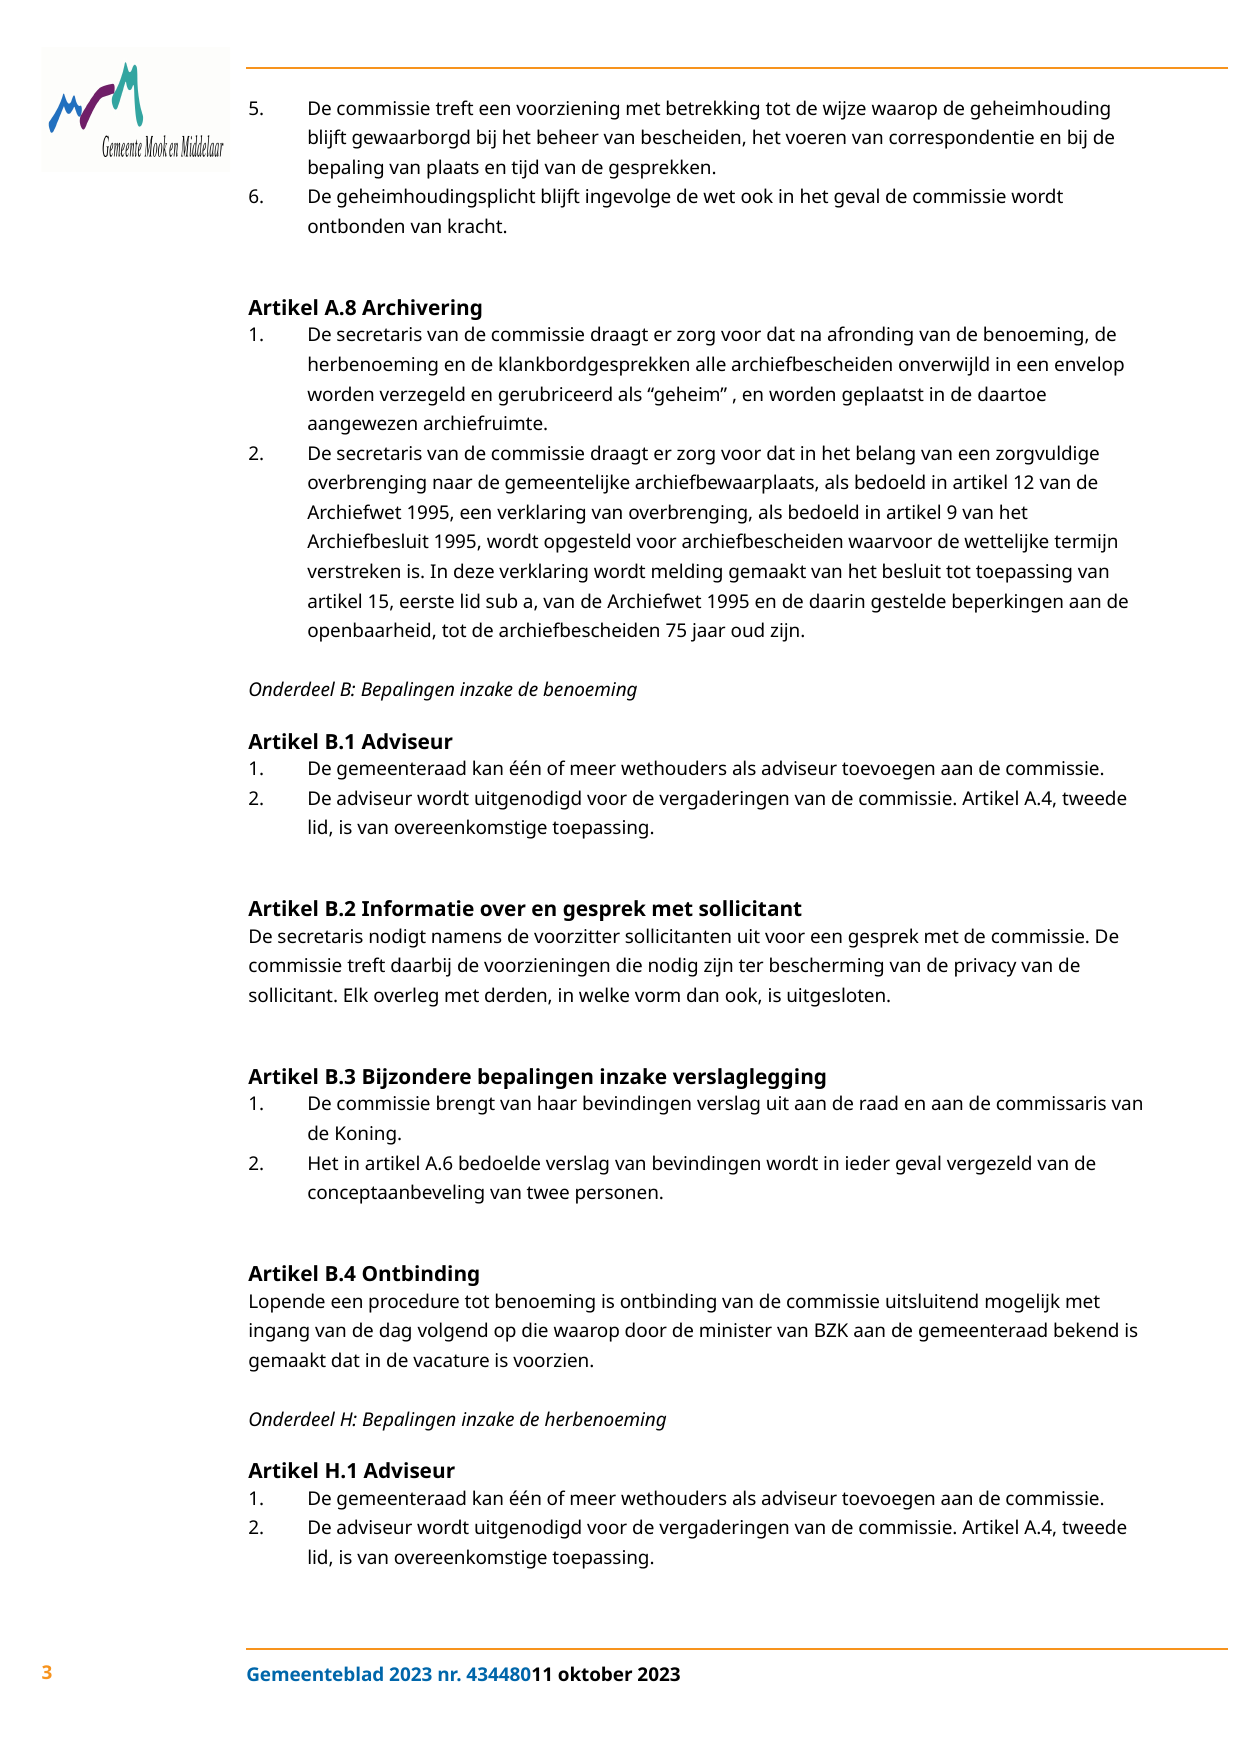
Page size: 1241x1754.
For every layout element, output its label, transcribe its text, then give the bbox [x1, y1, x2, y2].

list De geheimhoudingsplicht blijft ingevolge de wet ook in het geval de commissie wordt ontbonden van kracht. [248, 183, 1152, 239]
list De secretaris van de commissie draagt er zorg voor dat na afronding van de benoeming, de herbenoeming en de klankbordgesprekken alle archiefbescheiden onverwijld in een envelop worden verzegeld en gerubriceerd als “geheim” , en worden geplaatst in de daartoe aangewezen archiefruimte. [248, 322, 1152, 436]
text Artikel B.2 Informatie over en gesprek met sollicitant [248, 894, 1152, 923]
list De secretaris van de commissie draagt er zorg voor dat in het belang van een zorgvuldige overbrenging naar de gemeentelijke archiefbewaarplaats, als bedoeld in artikel 12 van de Archiefwet 1995, een verklaring van overbrenging, als bedoeld in artikel 9 van het Archiefbesluit 1995, wordt opgesteld voor archiefbescheiden waarvoor de wettelijke termijn verstreken is. In deze verklaring wordt melding gemaakt van het besluit tot toepassing van artikel 15, eerste lid sub a, van de Archiefwet 1995 en de daarin gestelde beperkingen aan de openbaarheid, tot de archiefbescheiden 75 jaar oud zijn. [248, 440, 1152, 643]
list De adviseur wordt uitgenodigd voor de vergaderingen van de commissie. Artikel A.4, tweede lid, is van overeenkomstige toepassing. [248, 785, 1152, 840]
list Het in artikel A.6 bedoelde verslag van bevindingen wordt in ieder geval vergezeld van de conceptaanbeveling van twee personen. [248, 1150, 1152, 1205]
list De commissie treft een voorziening met betrekking tot de wijze waarop de geheimhouding blijft gewaarborgd bij het beheer van bescheiden, het voeren van correspondentie en bij de bepaling van plaats en tijd van de gesprekken. [248, 95, 1152, 180]
text Artikel B.1 Adviseur [248, 727, 1152, 755]
list De commissie brengt van haar bevindingen verslag uit aan de raad en aan de commissaris van de Koning. [248, 1091, 1152, 1146]
text De secretaris nodigt namens de voorzitter sollicitanten uit voor een gesprek met de commissie. De commissie treft daarbij de voorzieningen die nodig zijn ter bescherming van de privacy van de sollicitant. Elk overleg met derden, in welke vorm dan ook, is uitgesloten. [248, 923, 1152, 1008]
text Artikel B.3 Bijzondere bepalingen inzake verslaglegging [248, 1062, 1152, 1091]
list De adviseur wordt uitgenodigd voor de vergaderingen van de commissie. Artikel A.4, tweede lid, is van overeenkomstige toepassing. [248, 1514, 1152, 1570]
text Onderdeel B: Bepalingen inzake de benoeming [248, 677, 1152, 702]
picture [41, 47, 231, 172]
list De gemeenteraad kan één of meer wethouders als adviseur toevoegen aan de commissie. [248, 1485, 1152, 1511]
text Onderdeel H: Bepalingen inzake de herbenoeming [248, 1406, 1152, 1432]
list De gemeenteraad kan één of meer wethouders als adviseur toevoegen aan de commissie. [248, 755, 1152, 781]
text Lopende een procedure tot benoeming is ontbinding van de commissie uitsluitend mogelijk met ingang van de dag volgend op die waarop door de minister van BZK aan de gemeenteraad bekend is gemaakt dat in de vacature is voorzien. [248, 1288, 1152, 1373]
text Artikel H.1 Adviseur [248, 1457, 1152, 1485]
text Artikel B.4 Ontbinding [248, 1259, 1152, 1288]
text Artikel A.8 Archivering [248, 293, 1152, 322]
